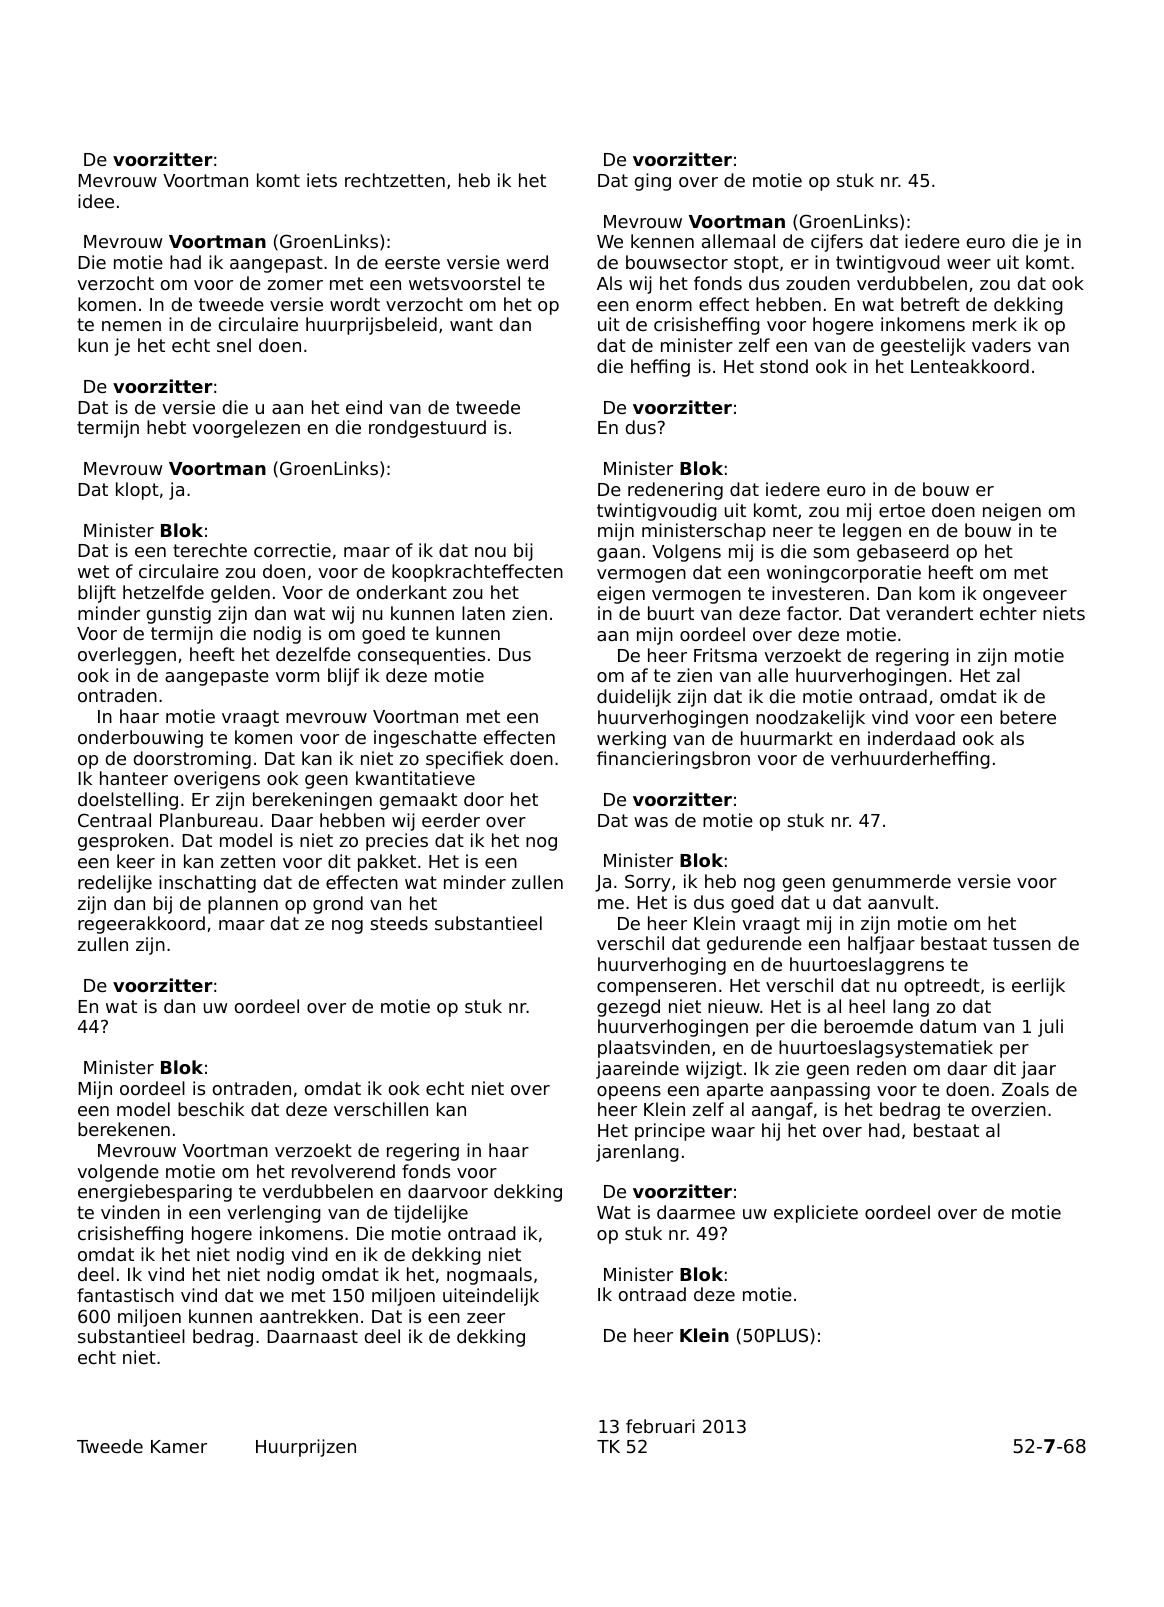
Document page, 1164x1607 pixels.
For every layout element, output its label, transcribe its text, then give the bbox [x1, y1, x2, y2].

text Mevrouw Voortman verzoekt de regering in haar volgende motie om het revolverend fonds voor energiebesparing te verdubbelen en daarvoor dekking te vinden in een verlenging van de tijdelijke crisisheffing hogere inkomens. Die motie ontraad ik, omdat ik het niet nodig vind en ik de dekking niet deel. Ik vind het niet nodig omdat ik het, nogmaals, fantastisch vind dat we met 150 miljoen uiteindelijk 600 miljoen kunnen aantrekken. Dat is een zeer substantieel bedrag. Daarnaast deel ik de dekking echt niet. [77, 1141, 567, 1369]
text We kennen allemaal de cijfers dat iedere euro die je in de bouwsector stopt, er in twintigvoud weer uit komt. Als wij het fonds dus zouden verdubbelen, zou dat ook een enorm effect hebben. En wat betreft de dekking uit de crisisheffing voor hogere inkomens merk ik op dat de minister zelf een van de geestelijk vaders van die heffing is. Het stond ook in het Lenteakkoord. [596, 232, 1087, 377]
text Minister Blok: [596, 1264, 1087, 1285]
text En dus? [596, 418, 1087, 439]
text Minister Blok: [596, 459, 1087, 480]
text Ik ontraad deze motie. [596, 1285, 1087, 1306]
text Die motie had ik aangepast. In de eerste versie werd verzocht om voor de zomer met een wetsvoorstel te komen. In de tweede versie wordt verzocht om het op te nemen in de circulaire huurprijsbeleid, want dan kun je het echt snel doen. [77, 253, 567, 357]
text Minister Blok: [596, 851, 1087, 872]
text De heer Klein vraagt mij in zijn motie om het verschil dat gedurende een halfjaar bestaat tussen de huurverhoging en de huurtoeslaggrens te compenseren. Het verschil dat nu optreedt, is eerlijk gezegd niet nieuw. Het is al heel lang zo dat huurverhogingen per die beroemde datum van 1 juli plaatsvinden, en de huurtoeslagsystematiek per jaareinde wijzigt. Ik zie geen reden om daar dit jaar opeens een aparte aanpassing voor te doen. Zoals de heer Klein zelf al aangaf, is het bedrag te overzien. Het principe waar hij het over had, bestaat al jarenlang. [596, 913, 1087, 1162]
text Mevrouw Voortman (GroenLinks): [596, 212, 1087, 232]
text De voorzitter: [77, 377, 567, 397]
text En wat is dan uw oordeel over de motie op stuk nr. 44? [77, 996, 567, 1038]
text De voorzitter: [77, 976, 567, 996]
text Wat is daarmee uw expliciete oordeel over de motie op stuk nr. 49? [596, 1203, 1087, 1244]
text Dat klopt, ja. [77, 480, 567, 500]
text De voorzitter: [596, 1182, 1087, 1203]
text In haar motie vraagt mevrouw Voortman met een onderbouwing te komen voor de ingeschatte effecten op de doorstroming. Dat kan ik niet zo specifiek doen. Ik hanteer overigens ook geen kwantitatieve doelstelling. Er zijn berekeningen gemaakt door het Centraal Planbureau. Daar hebben wij eerder over gesproken. Dat model is niet zo precies dat ik het nog een keer in kan zetten voor dit pakket. Het is een redelijke inschatting dat de effecten wat minder zullen zijn dan bij de plannen op grond van het regeerakkoord, maar dat ze nog steeds substantieel zullen zijn. [77, 707, 567, 956]
text Dat is een terechte correctie, maar of ik dat nou bij wet of circulaire zou doen, voor de koopkrachteffecten blijft hetzelfde gelden. Voor de onderkant zou het minder gunstig zijn dan wat wij nu kunnen laten zien. Voor de termijn die nodig is om goed te kunnen overleggen, heeft het dezelfde consequenties. Dus ook in de aangepaste vorm blijf ik deze motie ontraden. [77, 541, 567, 707]
text Dat was de motie op stuk nr. 47. [596, 811, 1087, 831]
text Minister Blok: [77, 1058, 567, 1079]
text Dat is de versie die u aan het eind van de tweede termijn hebt voorgelezen en die rondgestuurd is. [77, 397, 567, 439]
text De voorzitter: [596, 397, 1087, 418]
text De voorzitter: [596, 150, 1087, 171]
text De voorzitter: [596, 790, 1087, 811]
text Mevrouw Voortman (GroenLinks): [77, 459, 567, 480]
text De heer Klein (50PLUS): [596, 1326, 1087, 1347]
text De redenering dat iedere euro in de bouw er twintigvoudig uit komt, zou mij ertoe doen neigen om mijn ministerschap neer te leggen en de bouw in te gaan. Volgens mij is die som gebaseerd op het vermogen dat een woningcorporatie heeft om met eigen vermogen te investeren. Dan kom ik ongeveer in de buurt van deze factor. Dat verandert echter niets aan mijn oordeel over deze motie. [596, 480, 1087, 646]
text Mevrouw Voortman komt iets rechtzetten, heb ik het idee. [77, 171, 567, 212]
text Ja. Sorry, ik heb nog geen genummerde versie voor me. Het is dus goed dat u dat aanvult. [596, 872, 1087, 913]
text Dat ging over de motie op stuk nr. 45. [596, 171, 1087, 192]
text Mevrouw Voortman (GroenLinks): [77, 232, 567, 253]
text De heer Fritsma verzoekt de regering in zijn motie om af te zien van alle huurverhogingen. Het zal duidelijk zijn dat ik die motie ontraad, omdat ik de huurverhogingen noodzakelijk vind voor een betere werking van de huurmarkt en inderdaad ook als financieringsbron voor de verhuurderheffing. [596, 646, 1087, 770]
text Mijn oordeel is ontraden, omdat ik ook echt niet over een model beschik dat deze verschillen kan berekenen. [77, 1079, 567, 1141]
text De voorzitter: [77, 150, 567, 171]
text Minister Blok: [77, 520, 567, 541]
